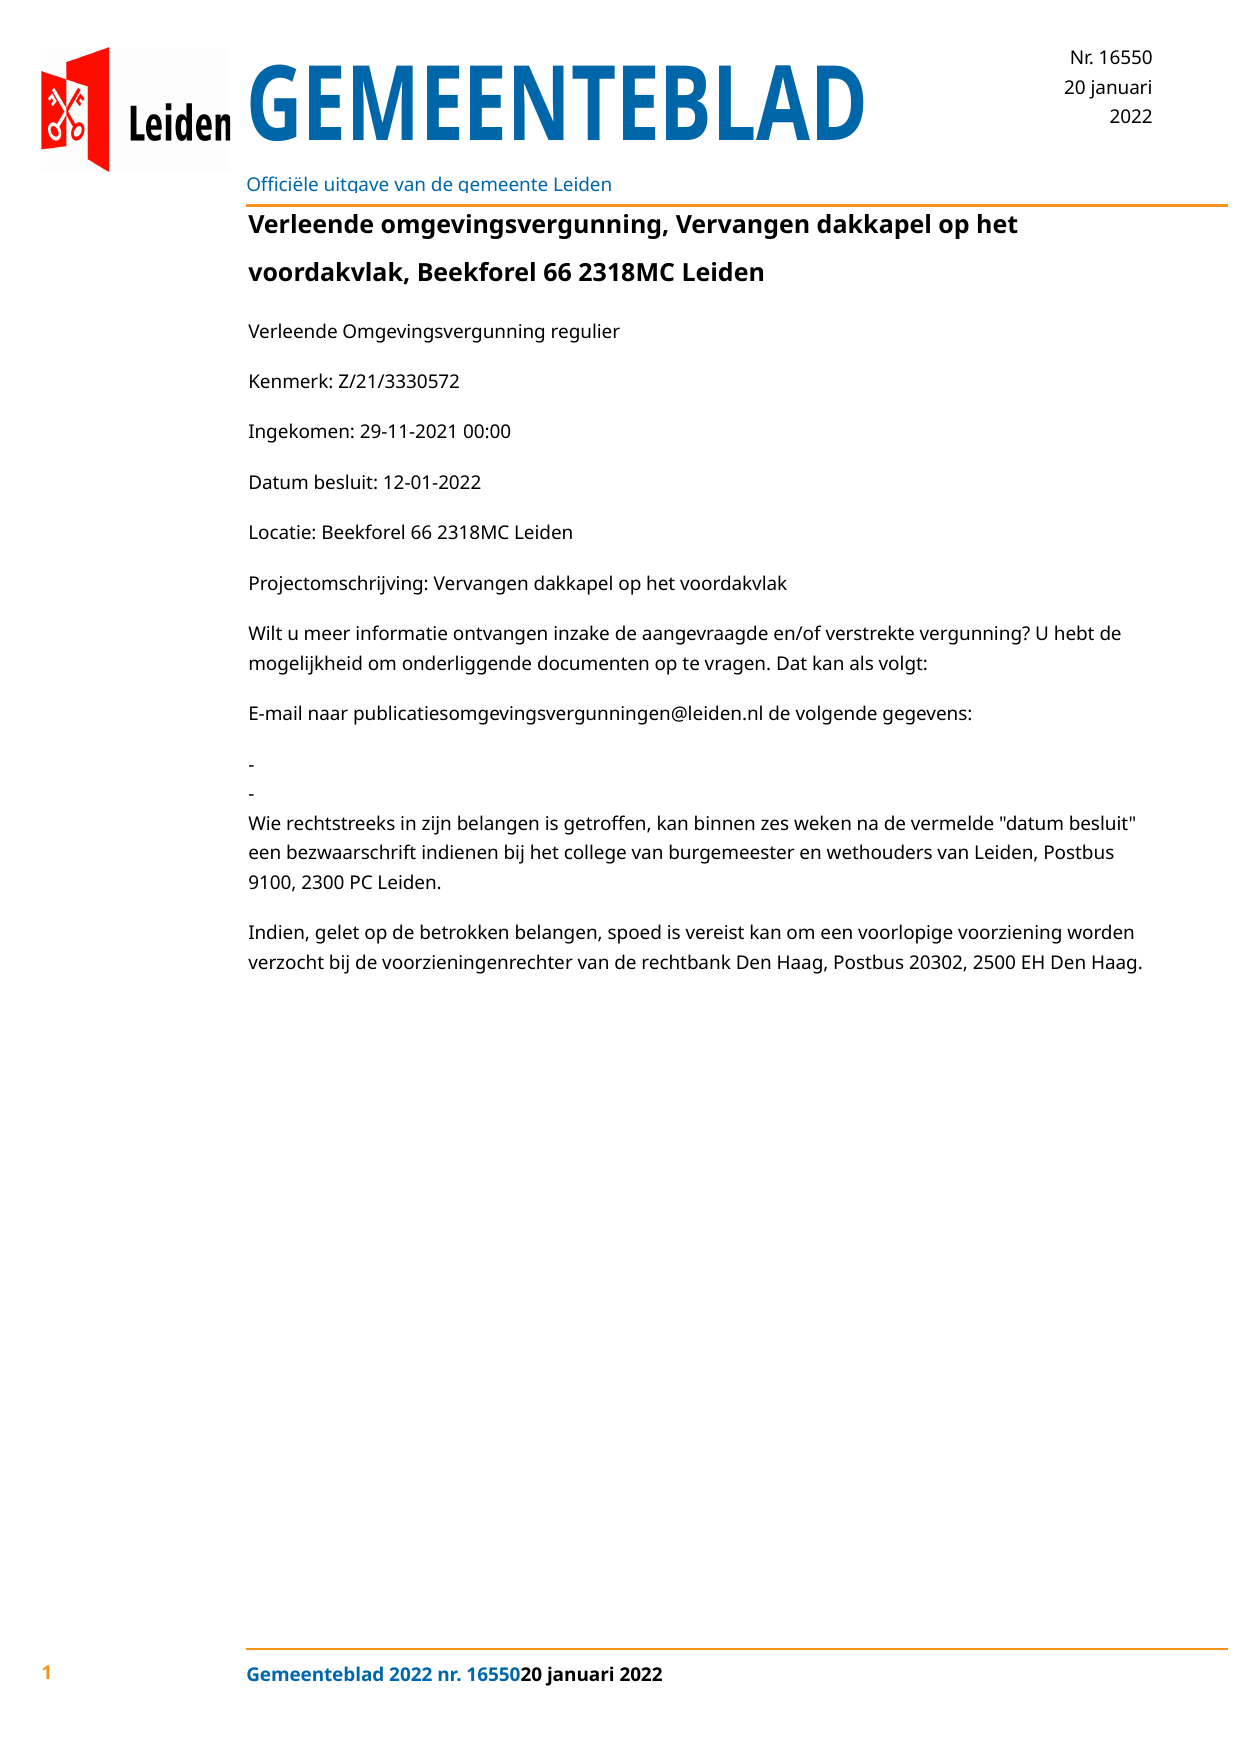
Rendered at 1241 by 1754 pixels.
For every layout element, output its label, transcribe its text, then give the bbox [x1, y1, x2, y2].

text Wilt u meer informatie ontvangen inzake de aangevraagde en/of verstrekte vergunning? U hebt de mogelijkheid om onderliggende documenten op te vragen. Dat kan als volgt: [248, 620, 1152, 676]
text Locatie: Beekforel 66 2318MC Leiden [248, 519, 1152, 545]
text Verleende omgevingsvergunning, Vervangen dakkapel op het voordakvlak, Beekforel 66 2318MC Leiden [248, 207, 1152, 288]
text Verleende Omgevingsvergunning regulier [248, 318, 1152, 344]
text Wie rechtstreeks in zijn belangen is getroffen, kan binnen zes weken na de vermelde "datum besluit" een bezwaarschrift indienen bij het college van burgemeester en wethouders van Leiden, Postbus 9100, 2300 PC Leiden. [248, 810, 1152, 895]
text Ingekomen: 29-11-2021 00:00 [248, 419, 1152, 444]
text Projectomschrijving: Vervangen dakkapel op het voordakvlak [248, 570, 1152, 596]
text Kenmerk: Z/21/3330572 [248, 368, 1152, 394]
text Indien, gelet op de betrokken belangen, spoed is vereist kan om een voorlopige voorziening worden verzocht bij de voorzieningenrechter van de rechtbank Den Haag, Postbus 20302, 2500 EH Den Haag. [248, 919, 1152, 975]
picture [41, 47, 231, 172]
text E-mail naar publicatiesomgevingsvergunningen@leiden.nl de volgende gegevens: [248, 700, 1152, 726]
text Datum besluit: 12-01-2022 [248, 469, 1152, 495]
